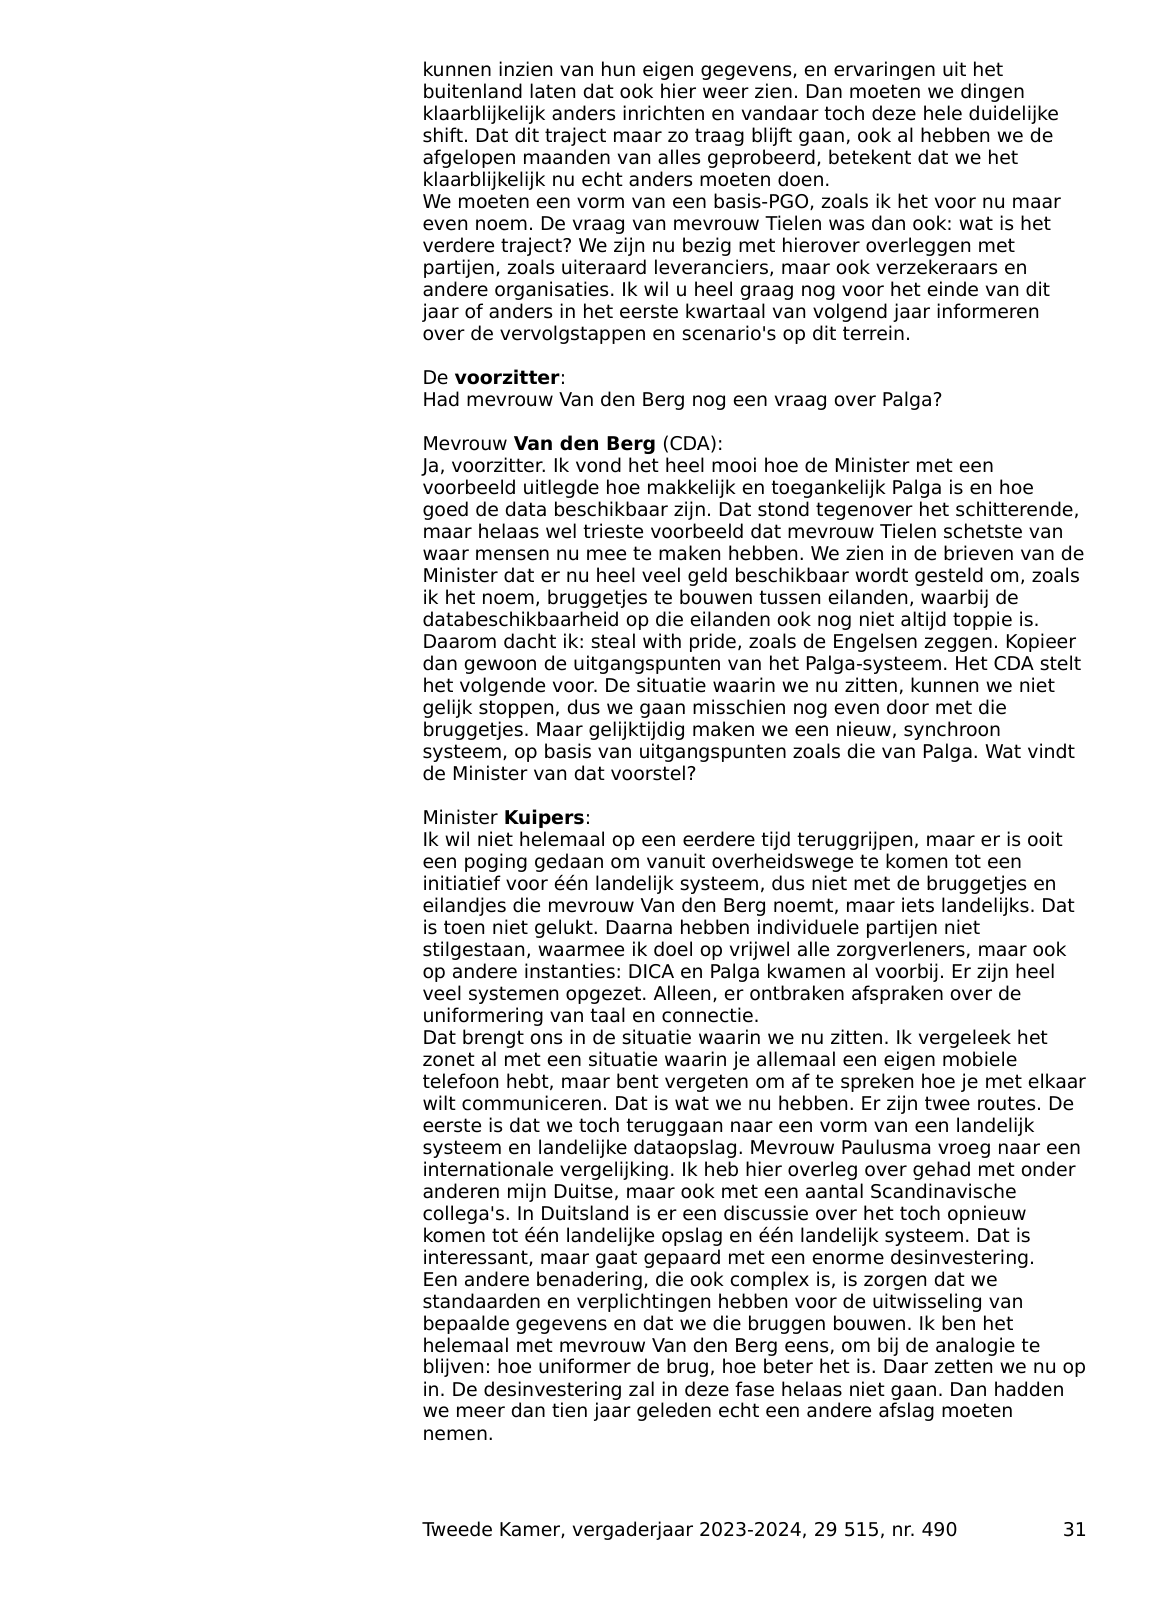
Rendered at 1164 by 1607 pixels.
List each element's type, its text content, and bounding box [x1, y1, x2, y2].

text Had mevrouw Van den Berg nog een vraag over Palga? [422, 389, 1087, 411]
text Ik wil niet helemaal op een eerdere tijd teruggrijpen, maar er is ooit een poging gedaan om vanuit overheidswege te komen tot een initiatief voor één landelijk systeem, dus niet met de bruggetjes en eilandjes die mevrouw Van den Berg noemt, maar iets landelijks. Dat is toen niet gelukt. Daarna hebben individuele partijen niet stilgestaan, waarmee ik doel op vrijwel alle zorgverleners, maar ook op andere instanties: DICA en Palga kwamen al voorbij. Er zijn heel veel systemen opgezet. Alleen, er ontbraken afspraken over de uniformering van taal en connectie. [422, 829, 1087, 1027]
text We moeten een vorm van een basis-PGO, zoals ik het voor nu maar even noem. De vraag van mevrouw Tielen was dan ook: wat is het verdere traject? We zijn nu bezig met hierover overleggen met partijen, zoals uiteraard leveranciers, maar ook verzekeraars en andere organisaties. Ik wil u heel graag nog voor het einde van dit jaar of anders in het eerste kwartaal van volgend jaar informeren over de vervolgstappen en scenario's op dit terrein. [422, 191, 1087, 345]
text kunnen inzien van hun eigen gegevens, en ervaringen uit het buitenland laten dat ook hier weer zien. Dan moeten we dingen klaarblijkelijk anders inrichten en vandaar toch deze hele duidelijke shift. Dat dit traject maar zo traag blijft gaan, ook al hebben we de afgelopen maanden van alles geprobeerd, betekent dat we het klaarblijkelijk nu echt anders moeten doen. [422, 59, 1087, 191]
text De voorzitter: [422, 367, 1087, 389]
text Mevrouw Van den Berg (CDA): [422, 433, 1087, 455]
text Dat brengt ons in de situatie waarin we nu zitten. Ik vergeleek het zonet al met een situatie waarin je allemaal een eigen mobiele telefoon hebt, maar bent vergeten om af te spreken hoe je met elkaar wilt communiceren. Dat is wat we nu hebben. Er zijn twee routes. De eerste is dat we toch teruggaan naar een vorm van een landelijk systeem en landelijke dataopslag. Mevrouw Paulusma vroeg naar een internationale vergelijking. Ik heb hier overleg over gehad met onder anderen mijn Duitse, maar ook met een aantal Scandinavische collega's. In Duitsland is er een discussie over het toch opnieuw komen tot één landelijke opslag en één landelijk systeem. Dat is interessant, maar gaat gepaard met een enorme desinvestering. [422, 1027, 1087, 1268]
text Minister Kuipers: [422, 807, 1087, 829]
text Een andere benadering, die ook complex is, is zorgen dat we standaarden en verplichtingen hebben voor de uitwisseling van bepaalde gegevens en dat we die bruggen bouwen. Ik ben het helemaal met mevrouw Van den Berg eens, om bij de analogie te blijven: hoe uniformer de brug, hoe beter het is. Daar zetten we nu op in. De desinvestering zal in deze fase helaas niet gaan. Dan hadden we meer dan tien jaar geleden echt een andere afslag moeten nemen. [422, 1268, 1087, 1444]
text Ja, voorzitter. Ik vond het heel mooi hoe de Minister met een voorbeeld uitlegde hoe makkelijk en toegankelijk Palga is en hoe goed de data beschikbaar zijn. Dat stond tegenover het schitterende, maar helaas wel trieste voorbeeld dat mevrouw Tielen schetste van waar mensen nu mee te maken hebben. We zien in de brieven van de Minister dat er nu heel veel geld beschikbaar wordt gesteld om, zoals ik het noem, bruggetjes te bouwen tussen eilanden, waarbij de databeschikbaarheid op die eilanden ook nog niet altijd toppie is. Daarom dacht ik: steal with pride, zoals de Engelsen zeggen. Kopieer dan gewoon de uitgangspunten van het Palga-systeem. Het CDA stelt het volgende voor. De situatie waarin we nu zitten, kunnen we niet gelijk stoppen, dus we gaan misschien nog even door met die bruggetjes. Maar gelijktijdig maken we een nieuw, synchroon systeem, op basis van uitgangspunten zoals die van Palga. Wat vindt de Minister van dat voorstel? [422, 455, 1087, 785]
